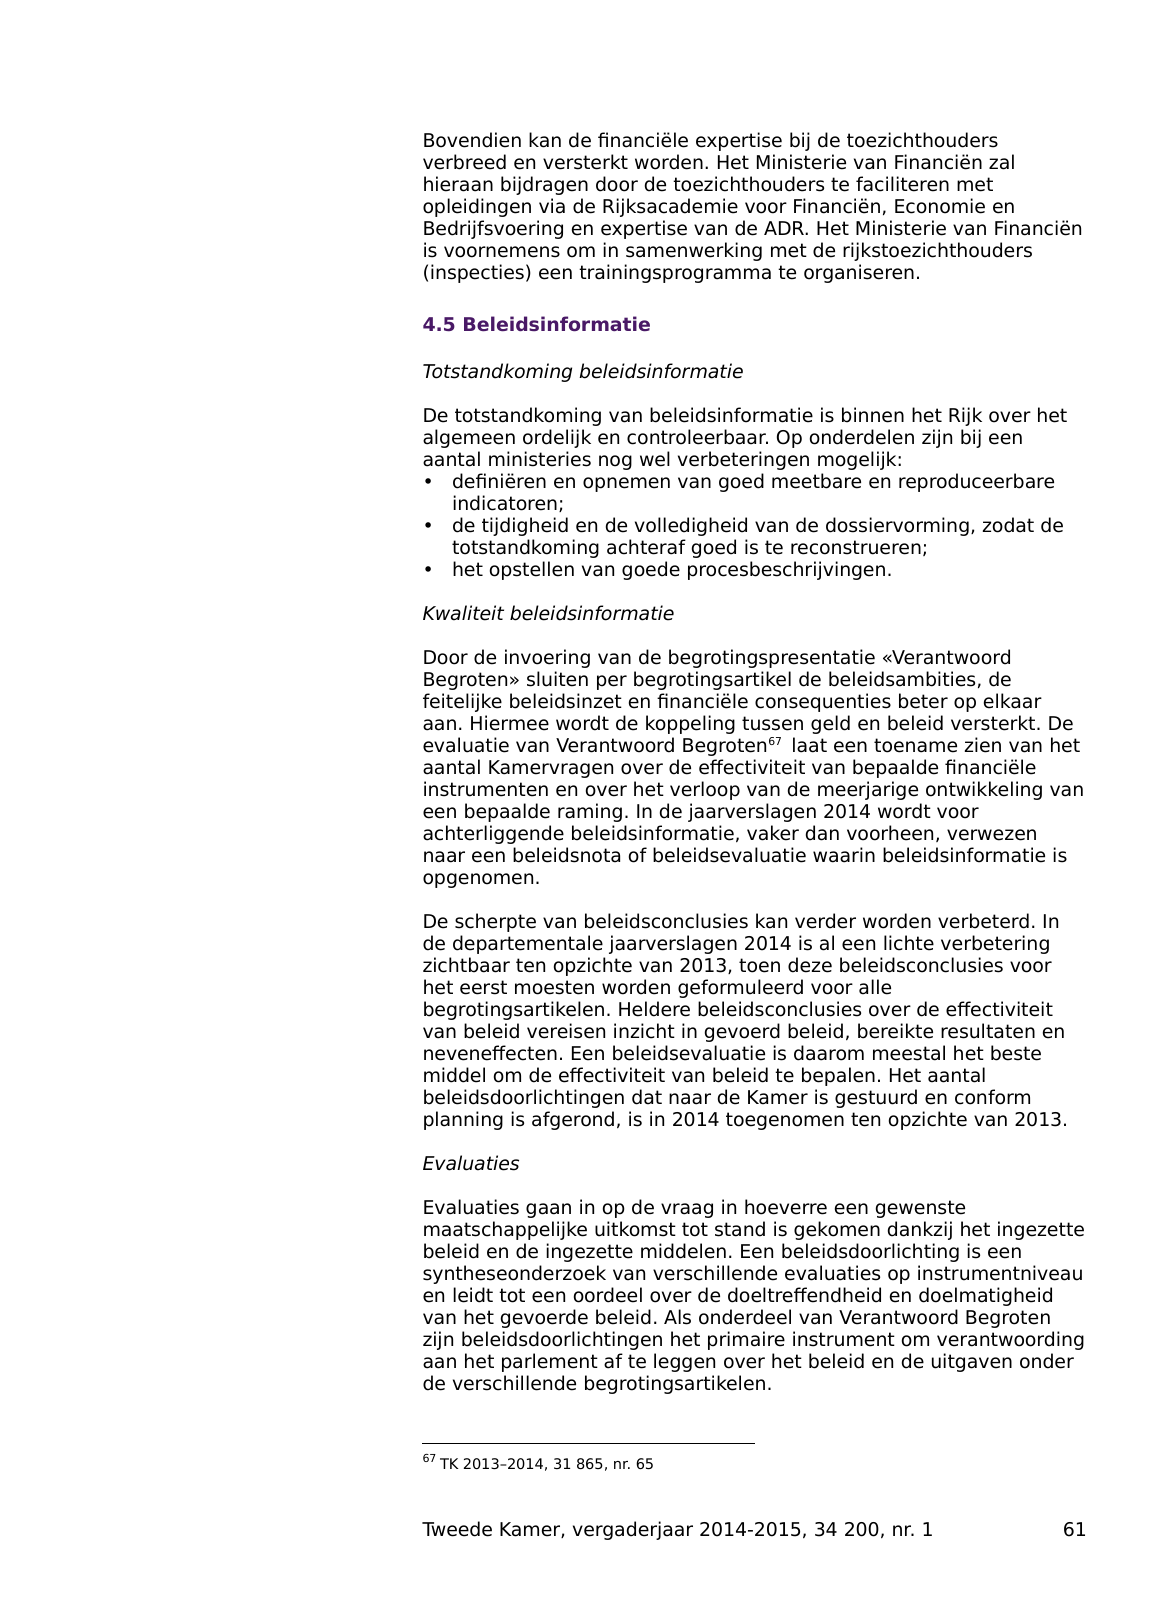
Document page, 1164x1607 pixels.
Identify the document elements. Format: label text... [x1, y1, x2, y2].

subtitle Totstandkoming beleidsinformatie [422, 361, 1087, 383]
text Evaluaties gaan in op de vraag in hoeverre een gewenste maatschappelijke uitkomst tot stand is gekomen dankzij het ingezette beleid en de ingezette middelen. Een beleidsdoorlichting is een syntheseonderzoek van verschillende evaluaties op instrumentniveau en leidt tot een oordeel over de doeltreffendheid en doelmatigheid van het gevoerde beleid. Als onderdeel van Verantwoord Begroten zijn beleidsdoorlichtingen het primaire instrument om verantwoording aan het parlement af te leggen over het beleid en de uitgaven onder de verschillende begrotingsartikelen. [422, 1197, 1087, 1395]
text • definiëren en opnemen van goed meetbare en reproduceerbare indicatoren; [422, 471, 1087, 515]
subtitle Kwaliteit beleidsinformatie [422, 603, 1087, 625]
text De scherpte van beleidsconclusies kan verder worden verbeterd. In de departementale jaarverslagen 2014 is al een lichte verbetering zichtbaar ten opzichte van 2013, toen deze beleidsconclusies voor het eerst moesten worden geformuleerd voor alle begrotingsartikelen. Heldere beleidsconclusies over de effectiviteit van beleid vereisen inzicht in gevoerd beleid, bereikte resultaten en neveneffecten. Een beleidsevaluatie is daarom meestal het beste middel om de effectiviteit van beleid te bepalen. Het aantal beleidsdoorlichtingen dat naar de Kamer is gestuurd en conform planning is afgerond, is in 2014 toegenomen ten opzichte van 2013. [422, 911, 1087, 1131]
text TK 2013–2014, 31 865, nr. 65 [422, 1452, 1087, 1474]
text Bovendien kan de financiële expertise bij de toezichthouders verbreed en versterkt worden. Het Ministerie van Financiën zal hieraan bijdragen door de toezichthouders te faciliteren met opleidingen via de Rijksacademie voor Financiën, Economie en Bedrijfsvoering en expertise van de ADR. Het Ministerie van Financiën is voornemens om in samenwerking met de rijkstoezichthouders (inspecties) een trainingsprogramma te organiseren. [422, 130, 1087, 284]
text • het opstellen van goede procesbeschrijvingen. [422, 559, 1087, 581]
text Door de invoering van de begrotingspresentatie «Verantwoord Begroten» sluiten per begrotingsartikel de beleidsambities, de feitelijke beleidsinzet en financiële consequenties beter op elkaar aan. Hiermee wordt de koppeling tussen geld en beleid versterkt. De evaluatie van Verantwoord Begroten laat een toename zien van het aantal Kamervragen over de effectiviteit van bepaalde financiële instrumenten en over het verloop van de meerjarige ontwikkeling van een bepaalde raming. In de jaarverslagen 2014 wordt voor achterliggende beleidsinformatie, vaker dan voorheen, verwezen naar een beleidsnota of beleidsevaluatie waarin beleidsinformatie is opgenomen. [422, 647, 1087, 889]
subtitle Evaluaties [422, 1153, 1087, 1175]
text • de tijdigheid en de volledigheid van de dossiervorming, zodat de totstandkoming achteraf goed is te reconstrueren; [422, 515, 1087, 559]
subtitle 4.5 Beleidsinformatie [422, 314, 1087, 336]
text De totstandkoming van beleidsinformatie is binnen het Rijk over het algemeen ordelijk en controleerbaar. Op onderdelen zijn bij een aantal ministeries nog wel verbeteringen mogelijk: [422, 405, 1087, 471]
